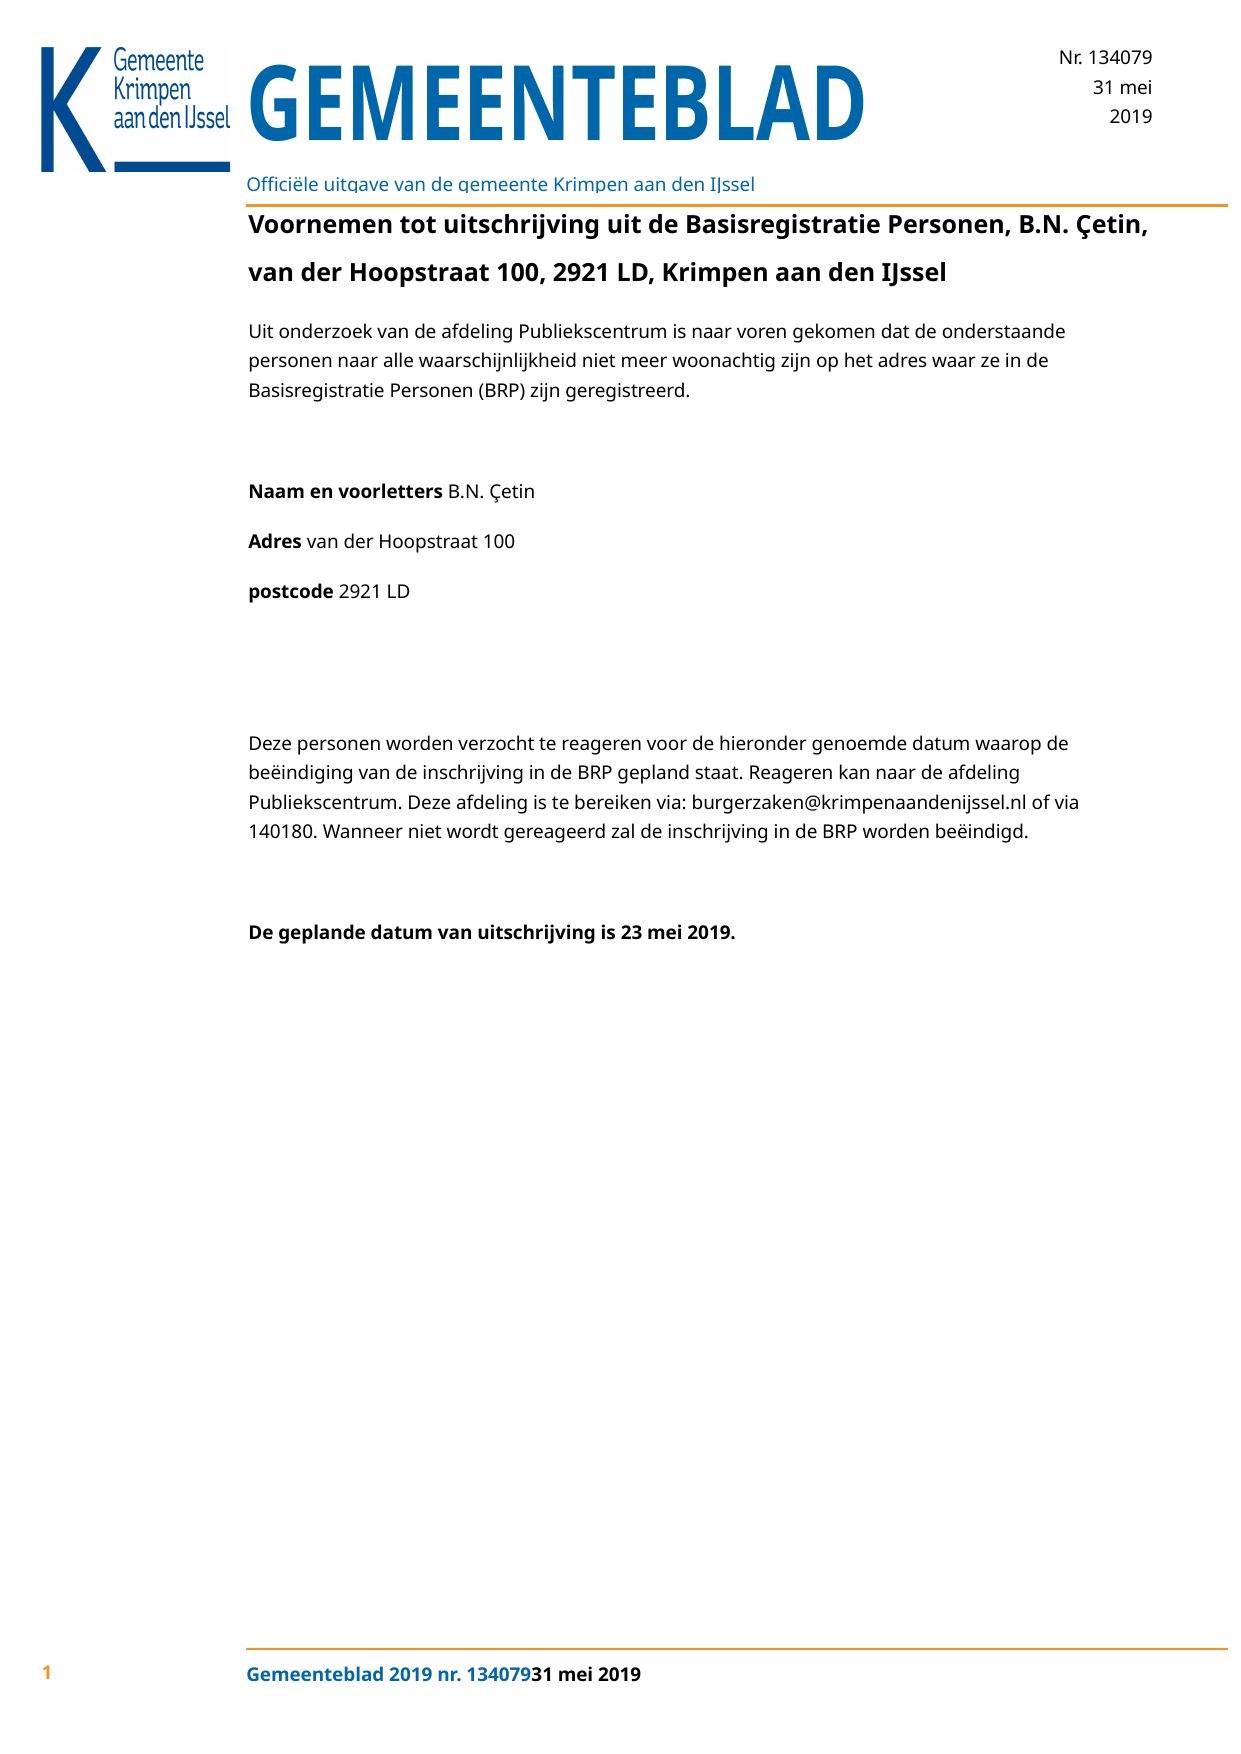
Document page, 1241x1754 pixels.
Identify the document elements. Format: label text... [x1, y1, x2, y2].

text Deze personen worden verzocht te reageren voor de hieronder genoemde datum waarop de beëindiging van de inschrijving in de BRP gepland staat. Reageren kan naar de afdeling Publiekscentrum. Deze afdeling is te bereiken via: burgerzaken@krimpenaandenijssel.nl of via 140180. Wanneer niet wordt gereageerd zal de inschrijving in de BRP worden beëindigd. [248, 730, 1152, 844]
text Adres van der Hoopstraat 100 [248, 528, 1152, 554]
text Naam en voorletters B.N. Çetin [248, 478, 1152, 504]
text Uit onderzoek van de afdeling Publiekscentrum is naar voren gekomen dat de onderstaande personen naar alle waarschijnlijkheid niet meer woonachtig zijn op het adres waar ze in de Basisregistratie Personen (BRP) zijn geregistreerd. [248, 318, 1152, 403]
picture [41, 47, 231, 172]
text postcode 2921 LD [248, 579, 1152, 604]
text Voornemen tot uitschrijving uit de Basisregistratie Personen, B.N. Çetin, van der Hoopstraat 100, 2921 LD, Krimpen aan den IJssel [248, 207, 1152, 288]
text De geplande datum van uitschrijving is 23 mei 2019. [248, 919, 1152, 945]
